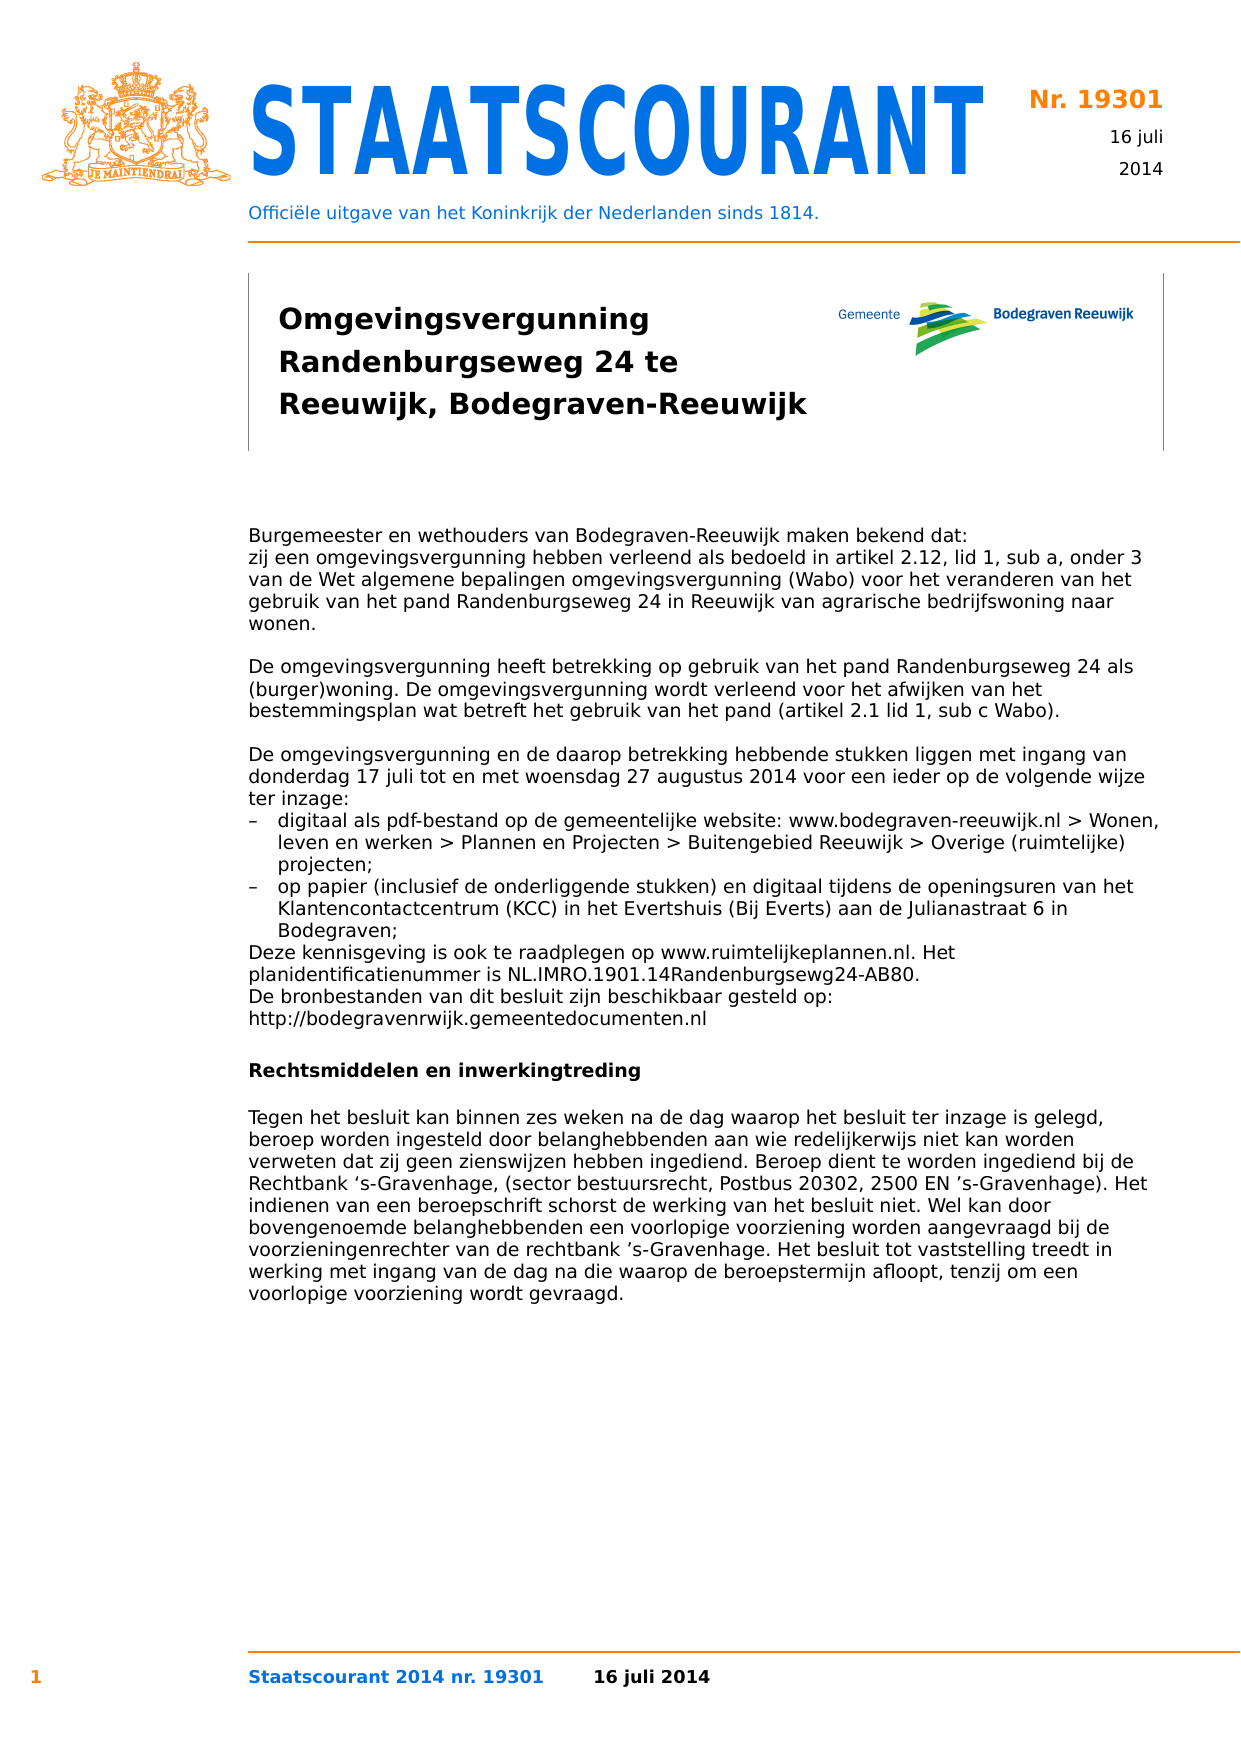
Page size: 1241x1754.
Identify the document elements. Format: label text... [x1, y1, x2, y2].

subtitle Rechtsmiddelen en inwerkingtreding [248, 1060, 1163, 1082]
text Tegen het besluit kan binnen zes weken na de dag waarop het besluit ter inzage is gelegd, beroep worden ingesteld door belanghebbenden aan wie redelijkerwijs niet kan worden verweten dat zij geen zienswijzen hebben ingediend. Beroep dient te worden ingediend bij de Rechtbank ‘s-Gravenhage, (sector bestuursrecht, Postbus 20302, 2500 EN ’s-Gravenhage). Het indienen van een beroepschrift schorst de werking van het besluit niet. Wel kan door bovengenoemde belanghebbenden een voorlopige voorziening worden aangevraagd bij de voorzieningenrechter van de rechtbank ’s-Gravenhage. Het besluit tot vaststelling treedt in werking met ingang van de dag na die waarop de beroepstermijn afloopt, tenzij om een voorlopige voorziening wordt gevraagd. [248, 1107, 1163, 1305]
picture [41, 62, 231, 186]
subtitle Omgevingsvergunning Randenburgseweg 24 te Reeuwijk, Bodegraven-Reeuwijk [249, 273, 1163, 451]
table_header STAATSCOURANT [248, 62, 998, 203]
text De omgevingsvergunning heeft betrekking op gebruik van het pand Randenburgseweg 24 als (burger)woning. De omgevingsvergunning wordt verleend voor het afwijken van het bestemmingsplan wat betreft het gebruik van het pand (artikel 2.1 lid 1, sub c Wabo). [248, 656, 1163, 722]
text Burgemeester en wethouders van Bodegraven-Reeuwijk maken bekend dat: [248, 525, 1163, 547]
text zij een omgevingsvergunning hebben verleend als bedoeld in artikel 2.12, lid 1, sub a, onder 3 van de Wet algemene bepalingen omgevingsvergunning (Wabo) voor het veranderen van het gebruik van het pand Randenburgseweg 24 in Reeuwijk van agrarische bedrijfswoning naar wonen. [248, 547, 1163, 634]
text De omgevingsvergunning en de daarop betrekking hebbende stukken liggen met ingang van donderdag 17 juli tot en met woensdag 27 augustus 2014 voor een ieder op de volgende wijze ter inzage: [248, 744, 1163, 810]
table_header Nr. 19301 [998, 62, 1240, 121]
text – digitaal als pdf-bestand op de gemeentelijke website: www.bodegraven-reeuwijk.nl > Wonen, leven en werken > Plannen en Projecten > Buitengebied Reeuwijk > Overige (ruimtelijke) projecten; [248, 810, 1163, 876]
table_header [25, 62, 248, 241]
table_cell 2014 [998, 153, 1240, 203]
text – op papier (inclusief de onderliggende stukken) en digitaal tijdens de openingsuren van het Klantencontactcentrum (KCC) in het Evertshuis (Bij Everts) aan de Julianastraat 6 in Bodegraven; [248, 876, 1163, 942]
text De bronbestanden van dit besluit zijn beschikbaar gesteld op: http://bodegravenrwijk.gemeentedocumenten.nl [248, 986, 1163, 1030]
picture [838, 302, 1134, 356]
table_cell 16 juli [998, 121, 1240, 153]
table_cell Officiële uitgave van het Koninkrijk der Nederlanden sinds 1814. [248, 203, 1240, 241]
text Deze kennisgeving is ook te raadplegen op www.ruimtelijkeplannen.nl. Het planidentificatienummer is NL.IMRO.1901.14Randenburgsewg24-AB80. [248, 942, 1163, 986]
